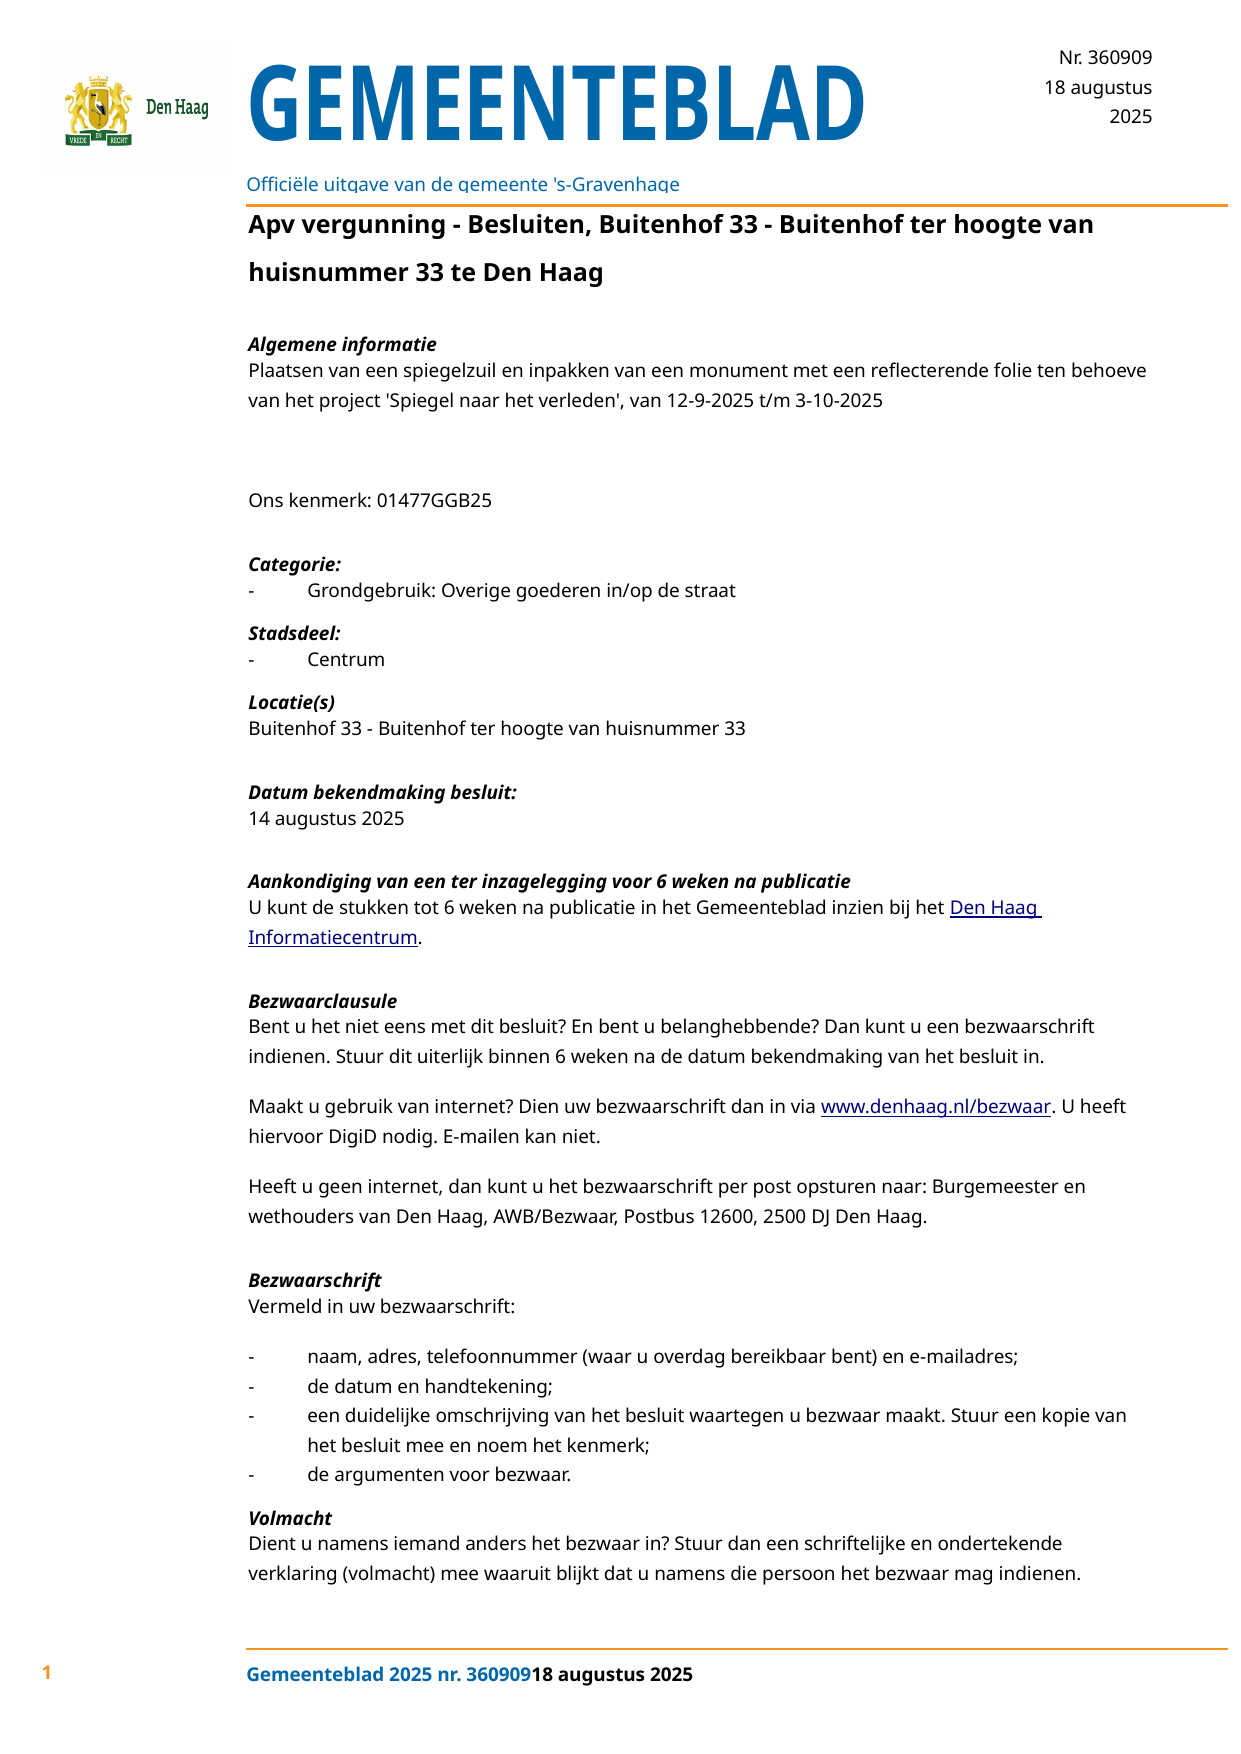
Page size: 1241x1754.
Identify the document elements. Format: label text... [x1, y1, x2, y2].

text Locatie(s) [248, 689, 1152, 715]
text Apv vergunning - Besluiten, Buitenhof 33 - Buitenhof ter hoogte van huisnummer 33 te Den Haag [248, 207, 1152, 288]
text Bent u het niet eens met dit besluit? En bent u belanghebbende? Dan kunt u een bezwaarschrift indienen. Stuur dit uiterlijk binnen 6 weken na de datum bekendmaking van het besluit in. [248, 1014, 1152, 1069]
text Plaatsen van een spiegelzuil en inpakken van een monument met een reflecterende folie ten behoeve van het project 'Spiegel naar het verleden', van 12-9-2025 t/m 3-10-2025 [248, 357, 1152, 412]
text Datum bekendmaking besluit: [248, 779, 1152, 805]
text 14 augustus 2025 [248, 805, 1152, 830]
list Centrum [248, 646, 1152, 672]
picture [41, 47, 231, 172]
text Categorie: [248, 552, 1152, 577]
list naam, adres, telefoonnummer (waar u overdag bereikbaar bent) en e-mailadres; [248, 1343, 1152, 1369]
list Grondgebruik: Overige goederen in/op de straat [248, 577, 1152, 603]
text Bezwaarschrift [248, 1267, 1152, 1293]
text Volmacht [248, 1505, 1152, 1531]
text Vermeld in uw bezwaarschrift: [248, 1293, 1152, 1319]
text Aankondiging van een ter inzagelegging voor 6 weken na publicatie [248, 869, 1152, 894]
text Bezwaarclausule [248, 988, 1152, 1014]
text Stadsdeel: [248, 620, 1152, 646]
text U kunt de stukken tot 6 weken na publicatie in het Gemeenteblad inzien bij het Den Haag Informatiecentrum. [248, 894, 1152, 950]
text Maakt u gebruik van internet? Dien uw bezwaarschrift dan in via www.denhaag.nl/bezwaar. U heeft hiervoor DigiD nodig. E-mailen kan niet. [248, 1094, 1152, 1149]
list een duidelijke omschrijving van het besluit waartegen u bezwaar maakt. Stuur een kopie van het besluit mee en noem het kenmerk; [248, 1402, 1152, 1458]
text Heeft u geen internet, dan kunt u het bezwaarschrift per post opsturen naar: Burgemeester en wethouders van Den Haag, AWB/Bezwaar, Postbus 12600, 2500 DJ Den Haag. [248, 1174, 1152, 1229]
list de argumenten voor bezwaar. [248, 1462, 1152, 1487]
text Ons kenmerk: 01477GGB25 [248, 488, 1152, 513]
list de datum en handtekening; [248, 1373, 1152, 1399]
text Algemene informatie [248, 331, 1152, 357]
text Buitenhof 33 - Buitenhof ter hoogte van huisnummer 33 [248, 715, 1152, 741]
text Dient u namens iemand anders het bezwaar in? Stuur dan een schriftelijke en ondertekende verklaring (volmacht) mee waaruit blijkt dat u namens die persoon het bezwaar mag indienen. [248, 1531, 1152, 1586]
